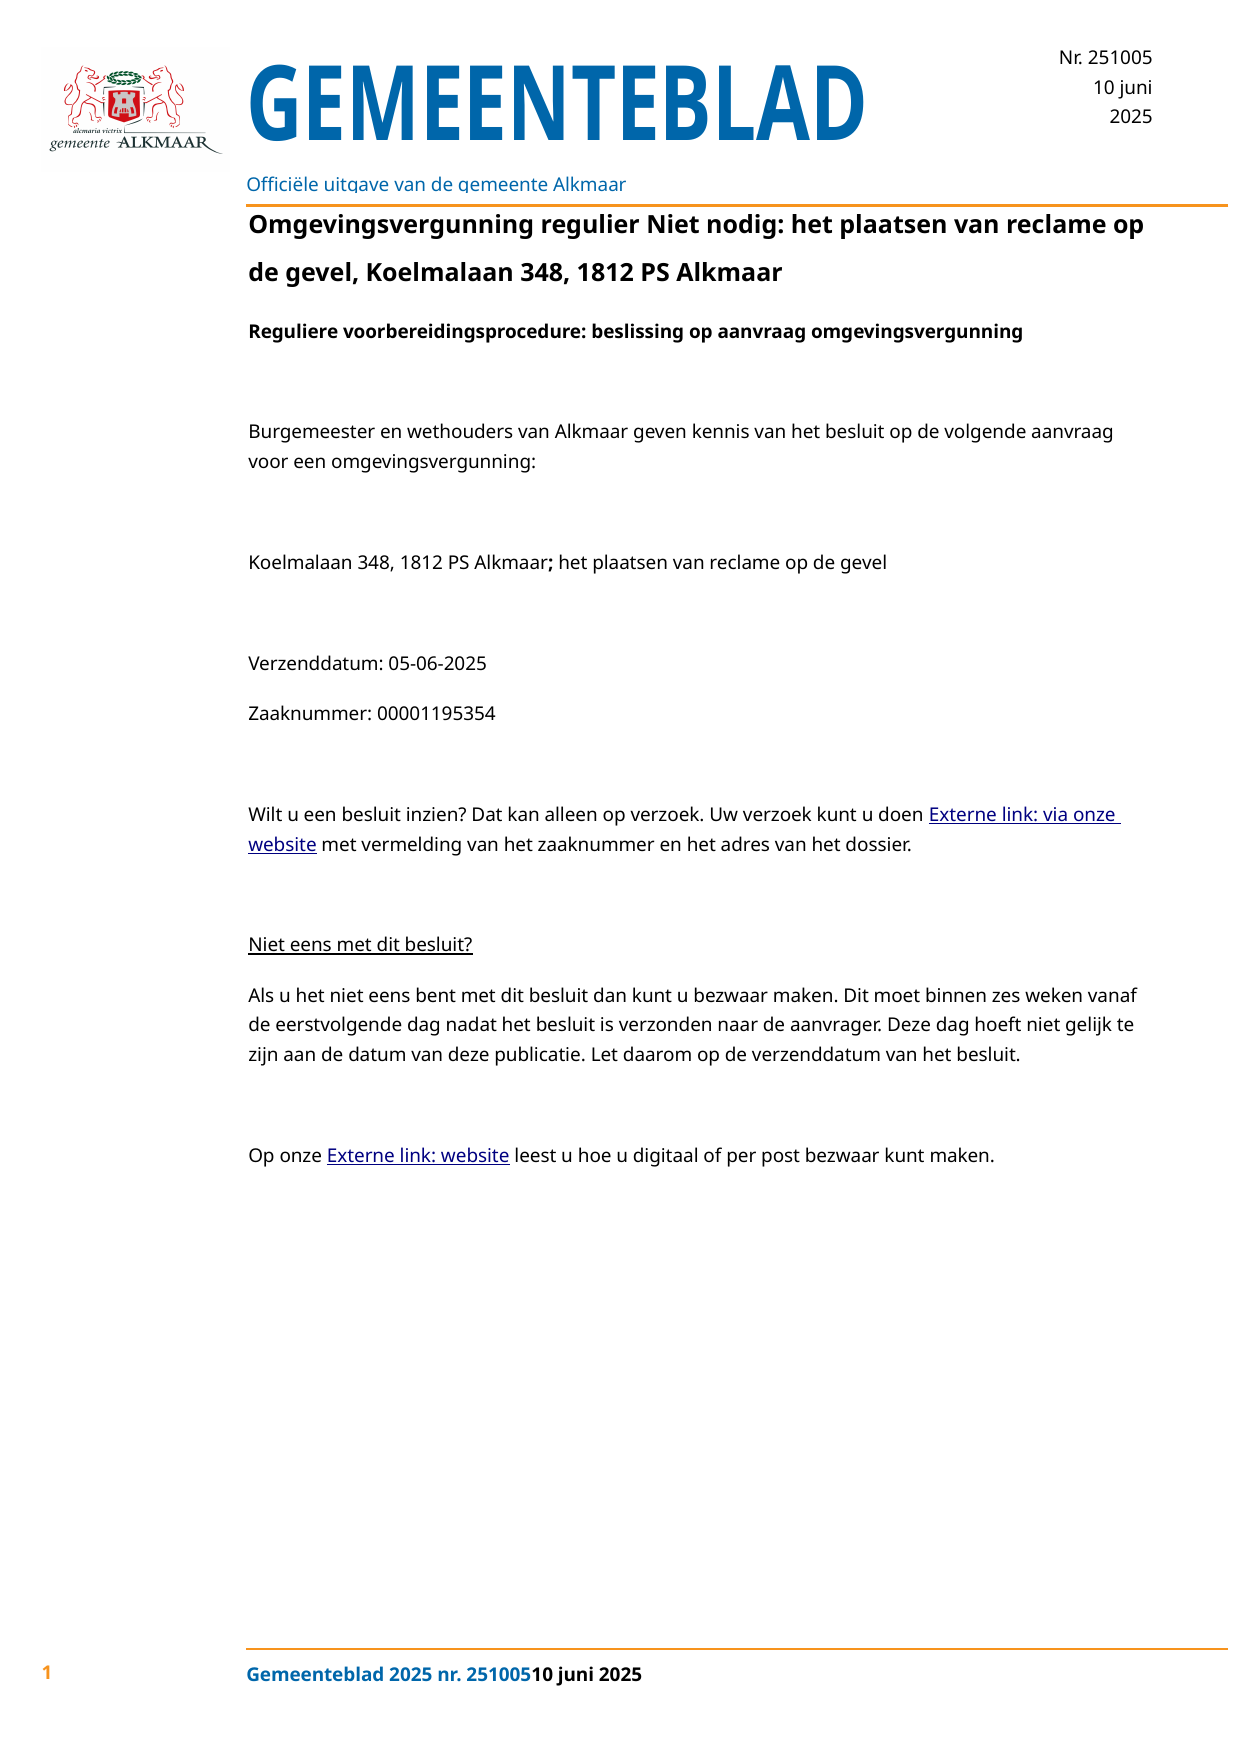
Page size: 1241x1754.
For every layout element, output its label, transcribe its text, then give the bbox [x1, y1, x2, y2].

text Niet eens met dit besluit? [248, 932, 1152, 957]
text Als u het niet eens bent met dit besluit dan kunt u bezwaar maken. Dit moet binnen zes weken vanaf de eerstvolgende dag nadat het besluit is verzonden naar de aanvrager. Deze dag hoeft niet gelijk te zijn aan de datum van deze publicatie. Let daarom op de verzenddatum van het besluit. [248, 982, 1152, 1067]
picture [41, 47, 231, 172]
text Zaaknummer: 00001195354 [248, 700, 1152, 726]
text Wilt u een besluit inzien? Dat kan alleen op verzoek. Uw verzoek kunt u doen Externe link: via onze website met vermelding van het zaaknummer en het adres van het dossier. [248, 801, 1152, 857]
text Burgemeester en wethouders van Alkmaar geven kennis van het besluit op de volgende aanvraag voor een omgevingsvergunning: [248, 419, 1152, 474]
text Koelmalaan 348, 1812 PS Alkmaar; het plaatsen van reclame op de gevel [248, 549, 1152, 575]
text Verzenddatum: 05-06-2025 [248, 650, 1152, 676]
text Op onze Externe link: website leest u hoe u digitaal of per post bezwaar kunt maken. [248, 1142, 1152, 1168]
text Reguliere voorbereidingsprocedure: beslissing op aanvraag omgevingsvergunning [248, 318, 1152, 344]
text Omgevingsvergunning regulier Niet nodig: het plaatsen van reclame op de gevel, Koelmalaan 348, 1812 PS Alkmaar [248, 207, 1152, 288]
